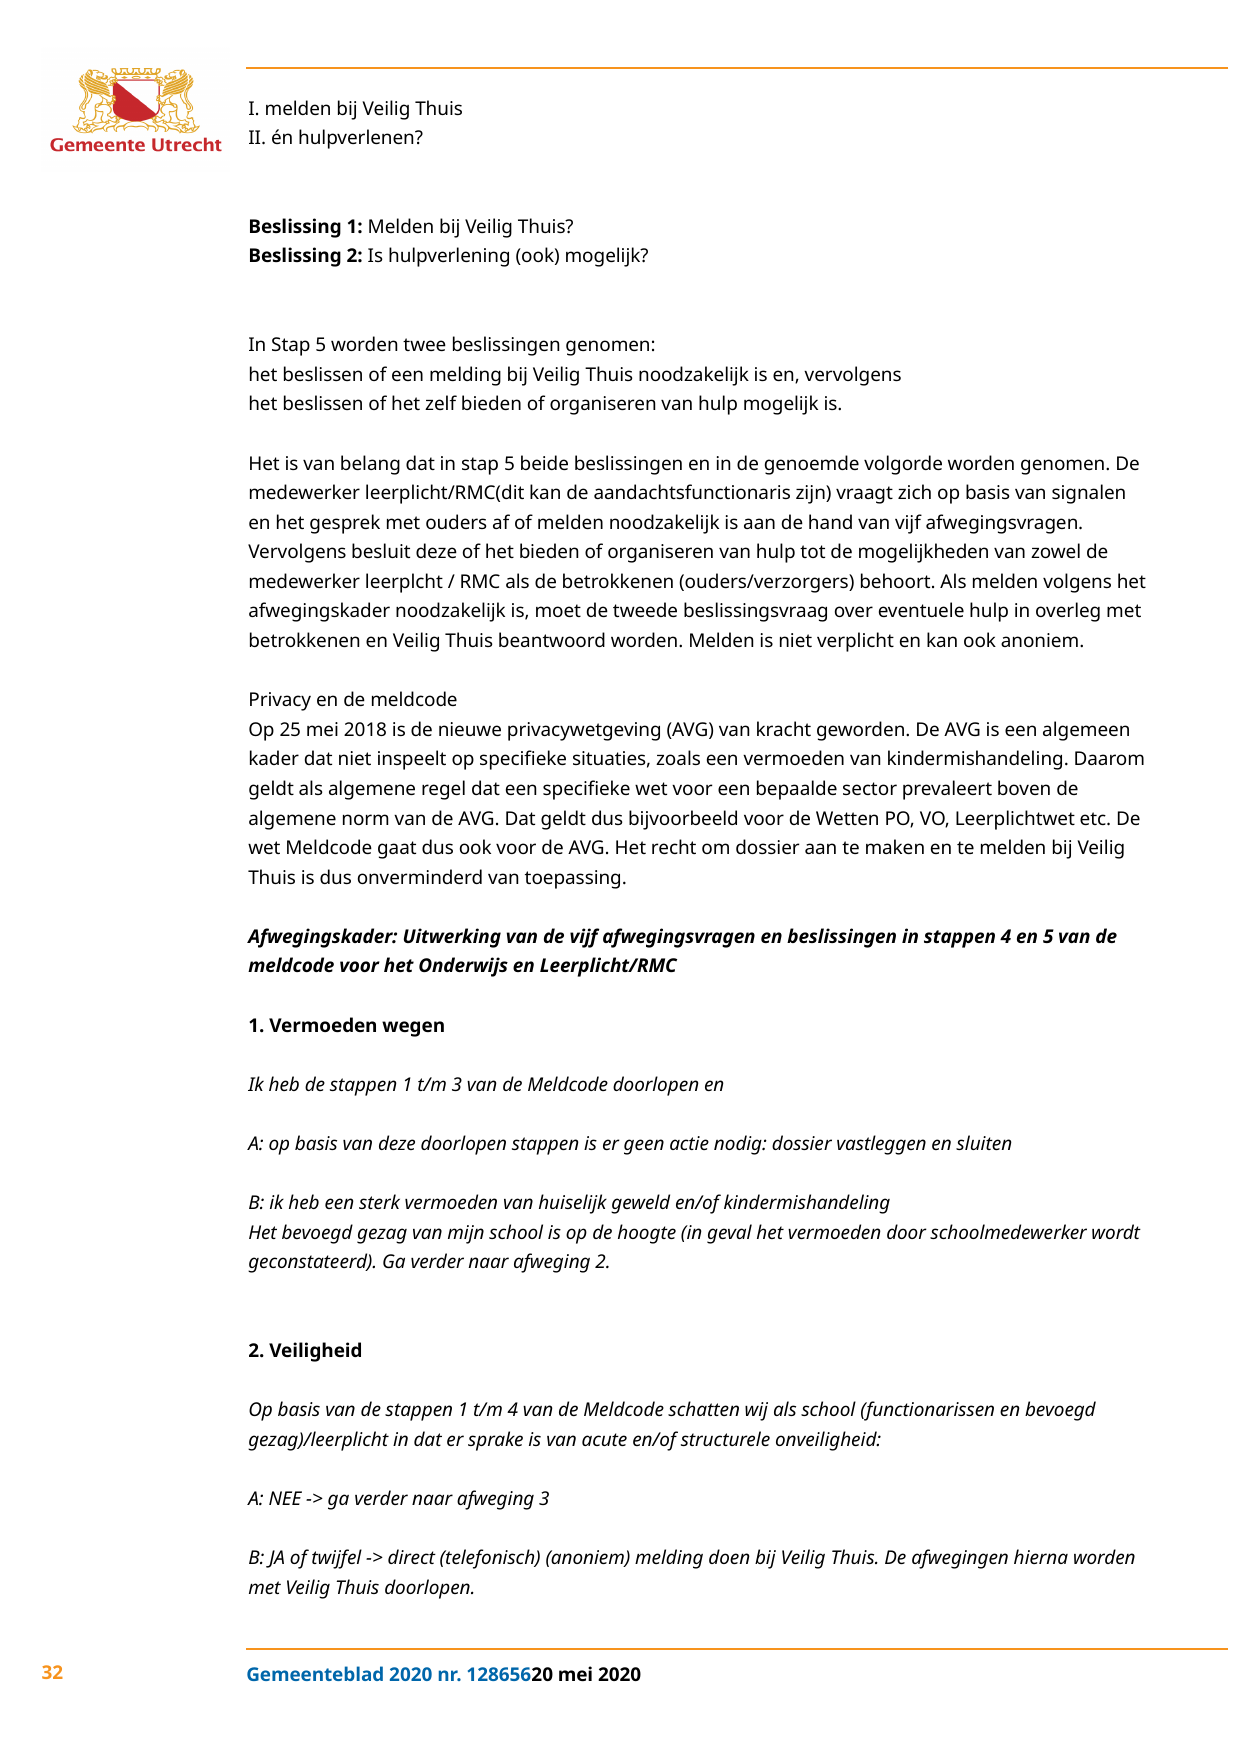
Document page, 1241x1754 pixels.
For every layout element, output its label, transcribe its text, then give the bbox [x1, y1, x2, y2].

text I. melden bij Veilig Thuis [248, 95, 1152, 121]
text In Stap 5 worden twee beslissingen genomen: [248, 331, 1152, 357]
text Op basis van de stappen 1 t/m 4 van de Meldcode schatten wij als school (functionarissen en bevoegd gezag)/leerplicht in dat er sprake is van acute en/of structurele onveiligheid: [248, 1396, 1152, 1452]
text 1. Vermoeden wegen [248, 1012, 1152, 1038]
text B: JA of twijfel -> direct (telefonisch) (anoniem) melding doen bij Veilig Thuis. De afwegingen hierna worden met Veilig Thuis doorlopen. [248, 1544, 1152, 1600]
text Privacy en de meldcode [248, 686, 1152, 712]
text A: op basis van deze doorlopen stappen is er geen actie nodig: dossier vastleggen en sluiten [248, 1130, 1152, 1156]
text B: ik heb een sterk vermoeden van huiselijk geweld en/of kindermishandeling [248, 1189, 1152, 1215]
text Beslissing 2: Is hulpverlening (ook) mogelijk? [248, 243, 1152, 268]
picture [41, 47, 231, 172]
text 2. Veiligheid [248, 1337, 1152, 1363]
text A: NEE -> ga verder naar afweging 3 [248, 1485, 1152, 1511]
text het beslissen of een melding bij Veilig Thuis noodzakelijk is en, vervolgens [248, 361, 1152, 387]
text Het bevoegd gezag van mijn school is op de hoogte (in geval het vermoeden door schoolmedewerker wordt geconstateerd). Ga verder naar afweging 2. [248, 1219, 1152, 1274]
text Ik heb de stappen 1 t/m 3 van de Meldcode doorlopen en [248, 1071, 1152, 1097]
text Op 25 mei 2018 is de nieuwe privacywetgeving (AVG) van kracht geworden. De AVG is een algemeen kader dat niet inspeelt op specifieke situaties, zoals een vermoeden van kindermishandeling. Daarom geldt als algemene regel dat een specifieke wet voor een bepaalde sector prevaleert boven de algemene norm van de AVG. Dat geldt dus bijvoorbeeld voor de Wetten PO, VO, Leerplichtwet etc. De wet Meldcode gaat dus ook voor de AVG. Het recht om dossier aan te maken en te melden bij Veilig Thuis is dus onverminderd van toepassing. [248, 716, 1152, 890]
text Het is van belang dat in stap 5 beide beslissingen en in de genoemde volgorde worden genomen. De medewerker leerplicht/RMC(dit kan de aandachtsfunctionaris zijn) vraagt zich op basis van signalen en het gesprek met ouders af of melden noodzakelijk is aan de hand van vijf afwegingsvragen. Vervolgens besluit deze of het bieden of organiseren van hulp tot de mogelijkheden van zowel de medewerker leerplcht / RMC als de betrokkenen (ouders/verzorgers) behoort. Als melden volgens het afwegingskader noodzakelijk is, moet de tweede beslissingsvraag over eventuele hulp in overleg met betrokkenen en Veilig Thuis beantwoord worden. Melden is niet verplicht en kan ook anoniem. [248, 450, 1152, 653]
text het beslissen of het zelf bieden of organiseren van hulp mogelijk is. [248, 391, 1152, 416]
text Afwegingskader: Uitwerking van de vijf afwegingsvragen en beslissingen in stappen 4 en 5 van de meldcode voor het Onderwijs en Leerplicht/RMC [248, 923, 1152, 978]
text Beslissing 1: Melden bij Veilig Thuis? [248, 213, 1152, 239]
text II. én hulpverlenen? [248, 124, 1152, 150]
